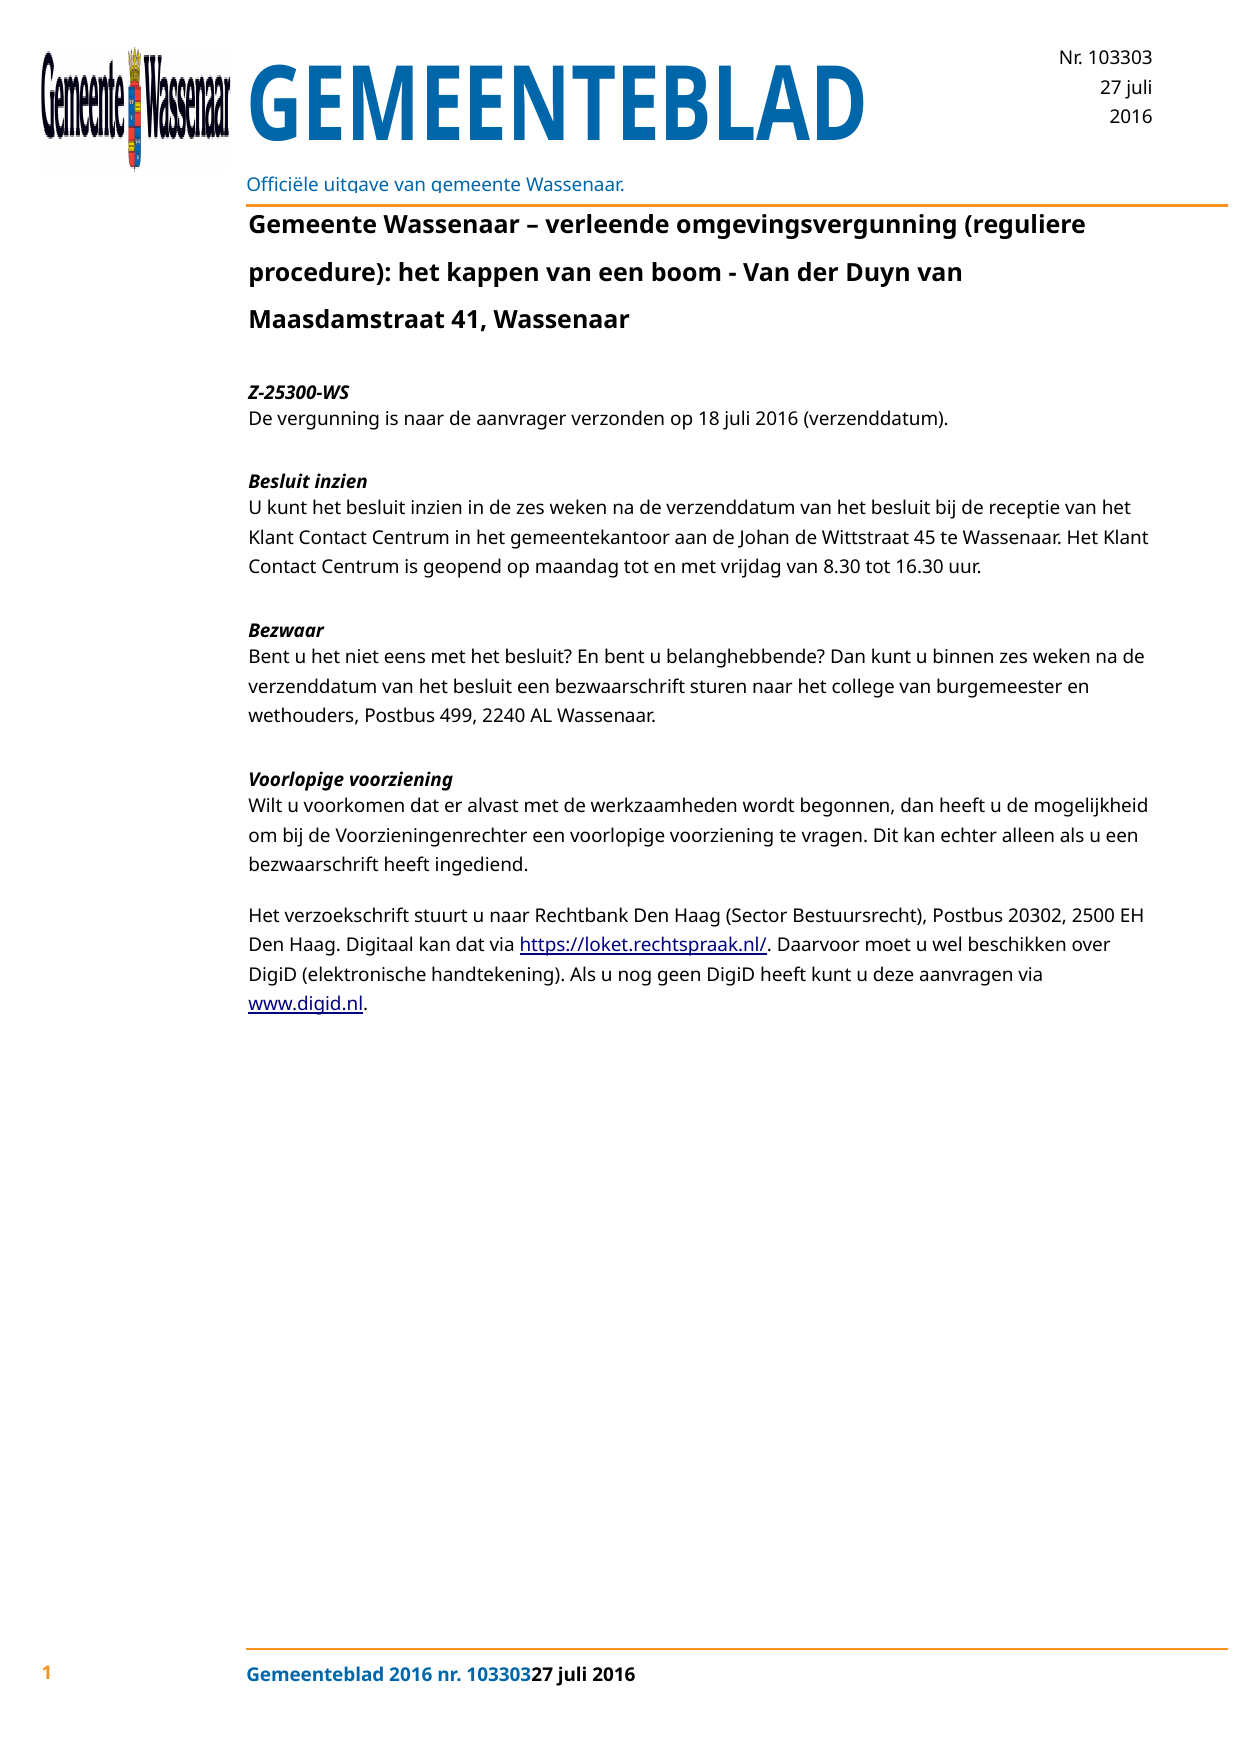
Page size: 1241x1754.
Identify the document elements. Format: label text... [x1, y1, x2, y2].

text Het verzoekschrift stuurt u naar Rechtbank Den Haag (Sector Bestuursrecht), Postbus 20302, 2500 EH Den Haag. Digitaal kan dat via https://loket.rechtspraak.nl/. Daarvoor moet u wel beschikken over DigiD (elektronische handtekening). Als u nog geen DigiD heeft kunt u deze aanvragen via www.digid.nl. [248, 902, 1152, 1016]
text De vergunning is naar de aanvrager verzonden op 18 juli 2016 (verzenddatum). [248, 405, 1152, 431]
text Besluit inzien [248, 469, 1152, 494]
text Voorlopige voorziening [248, 766, 1152, 792]
text U kunt het besluit inzien in de zes weken na de verzenddatum van het besluit bij de receptie van het Klant Contact Centrum in het gemeentekantoor aan de Johan de Wittstraat 45 te Wassenaar. Het Klant Contact Centrum is geopend op maandag tot en met vrijdag van 8.30 tot 16.30 uur. [248, 494, 1152, 579]
picture [41, 47, 231, 172]
text Bent u het niet eens met het besluit? En bent u belanghebbende? Dan kunt u binnen zes weken na de verzenddatum van het besluit een bezwaarschrift sturen naar het college van burgemeester en wethouders, Postbus 499, 2240 AL Wassenaar. [248, 643, 1152, 728]
text Gemeente Wassenaar – verleende omgevingsvergunning (reguliere procedure): het kappen van een boom - Van der Duyn van Maasdamstraat 41, Wassenaar [248, 207, 1152, 336]
text Z-25300-WS [248, 379, 1152, 405]
text Bezwaar [248, 618, 1152, 643]
text Wilt u voorkomen dat er alvast met de werkzaamheden wordt begonnen, dan heeft u de mogelijkheid om bij de Voorzieningenrechter een voorlopige voorziening te vragen. Dit kan echter alleen als u een bezwaarschrift heeft ingediend. [248, 792, 1152, 877]
